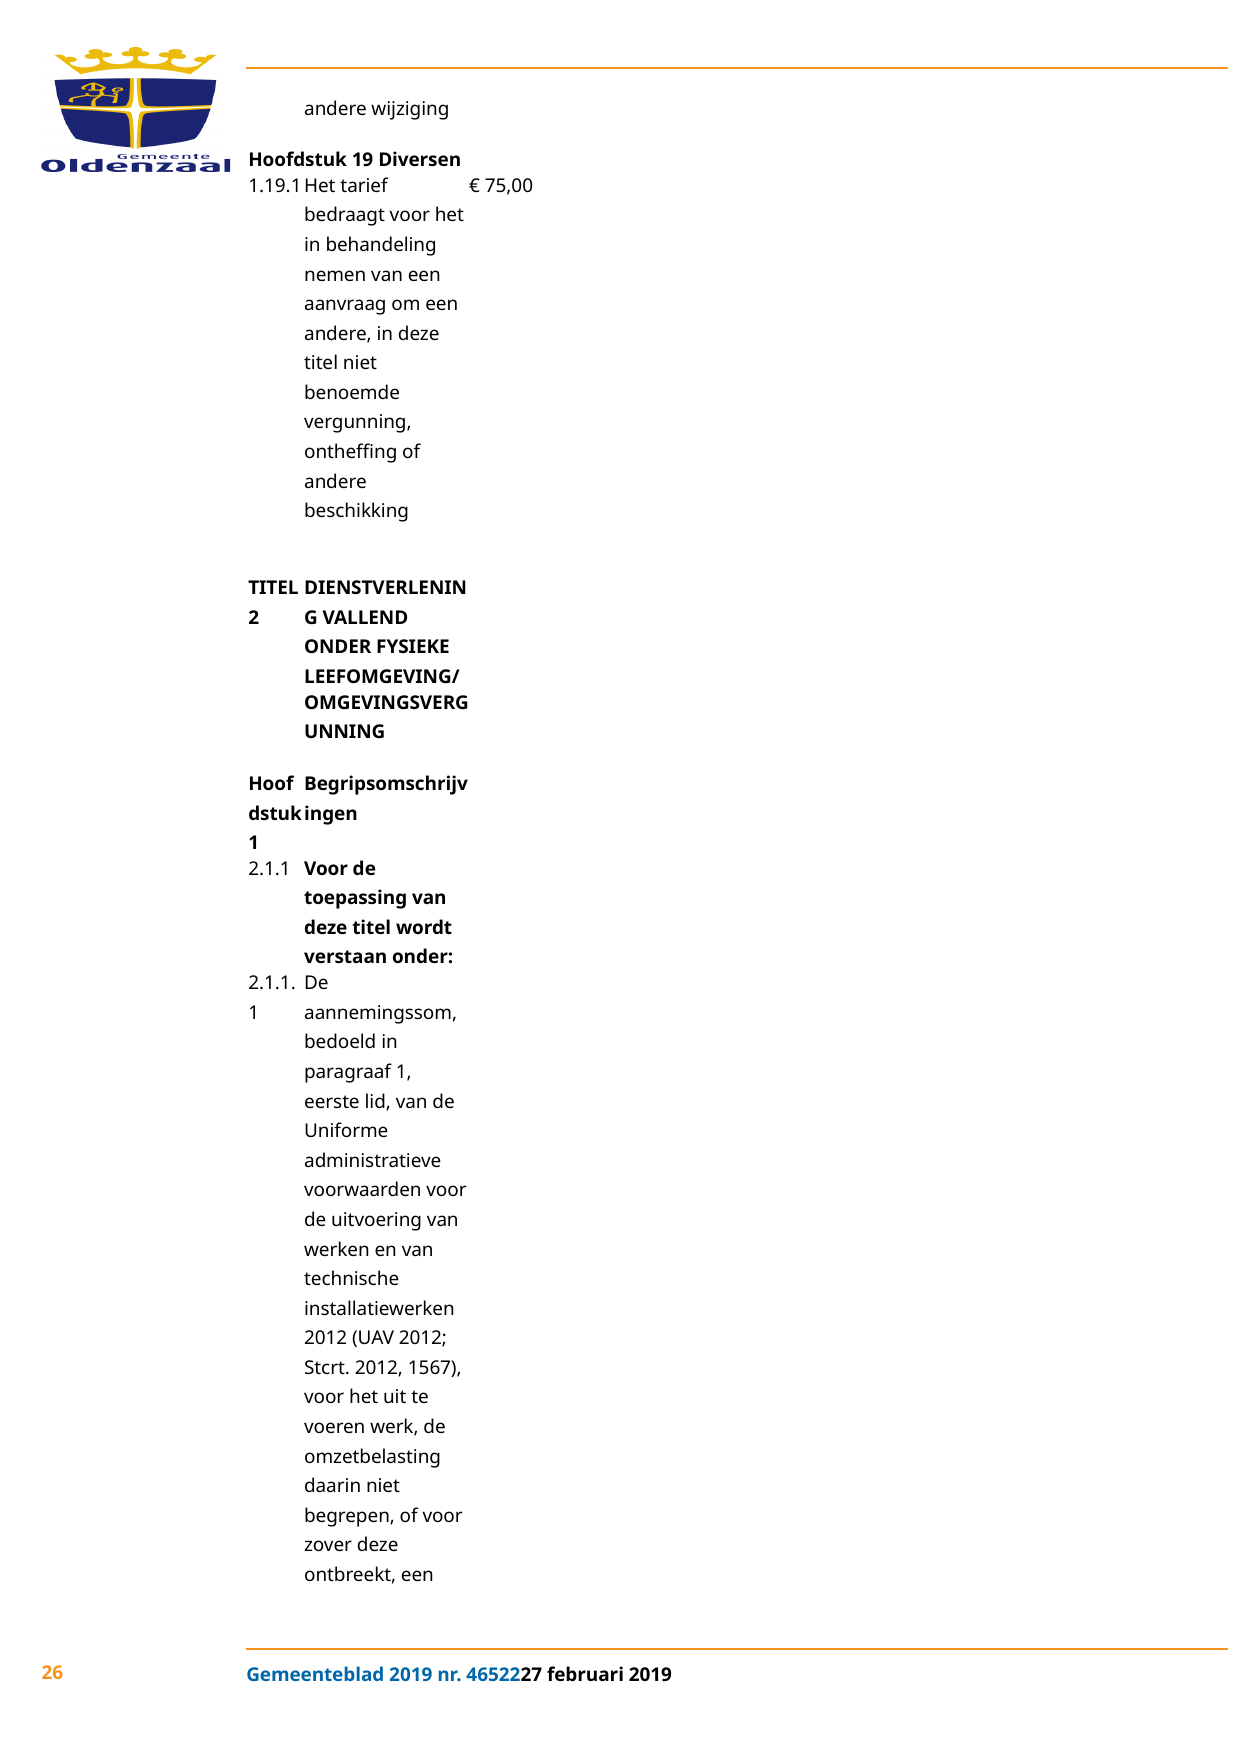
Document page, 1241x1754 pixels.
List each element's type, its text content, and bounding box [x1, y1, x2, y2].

table_cell [649, 744, 704, 770]
table_cell [760, 770, 816, 855]
table_cell [649, 970, 704, 1587]
table_cell [593, 575, 649, 689]
table_cell Hoofdstuk 19 Diversen [248, 146, 469, 172]
table_cell [593, 523, 649, 549]
table_cell [248, 744, 304, 770]
table_cell [593, 970, 649, 1587]
table_cell [649, 172, 704, 523]
table_cell [248, 95, 304, 121]
table_cell [537, 855, 593, 969]
table_cell [248, 121, 304, 146]
table_cell [593, 689, 649, 744]
table_cell [705, 689, 760, 744]
table_cell [649, 121, 704, 146]
table_cell [469, 855, 537, 969]
table_cell [760, 523, 816, 549]
table_cell OMGEVINGSVERGUNNING [304, 689, 469, 744]
table_cell [593, 549, 649, 574]
table_cell [760, 575, 816, 689]
table_cell 2.1.1 [248, 855, 304, 969]
table_cell € 75,00 [469, 172, 537, 523]
table_cell [537, 689, 593, 744]
table_cell [248, 689, 304, 744]
table_cell [705, 855, 760, 969]
table_cell [705, 744, 760, 770]
table_cell [248, 549, 304, 574]
table_cell [469, 146, 537, 172]
table_cell [649, 95, 704, 121]
table_cell [760, 121, 816, 146]
table_cell [705, 121, 760, 146]
table_cell Het tarief bedraagt voor het in behandeling nemen van een aanvraag om een andere, in deze titel niet benoemde vergunning, ontheffing of andere beschikking [304, 172, 469, 523]
table_cell [537, 95, 593, 121]
table_cell [304, 121, 469, 146]
table_cell [469, 970, 537, 1587]
table_cell [593, 146, 649, 172]
table_cell 2.1.1.1 [248, 970, 304, 1587]
table_cell [593, 855, 649, 969]
table_cell Voor de toepassing van deze titel wordt verstaan onder: [304, 855, 469, 969]
table_cell [649, 523, 704, 549]
table_cell DIENSTVERLENING VALLEND ONDER FYSIEKE LEEFOMGEVING/ [304, 575, 469, 689]
table_cell [705, 575, 760, 689]
table_cell [705, 523, 760, 549]
table_cell [537, 172, 593, 523]
table_cell 1.19.1 [248, 172, 304, 523]
table_cell Begripsomschrijvingen [304, 770, 469, 855]
table_cell [760, 689, 816, 744]
table_cell [469, 689, 537, 744]
table_cell [760, 549, 816, 574]
table_cell [537, 575, 593, 689]
table_cell [760, 146, 816, 172]
table_cell [593, 95, 649, 121]
table_cell [469, 575, 537, 689]
table_cell [469, 549, 537, 574]
table_cell TITEL 2 [248, 575, 304, 689]
table_cell [537, 744, 593, 770]
table_cell [537, 770, 593, 855]
table_cell [649, 146, 704, 172]
table_cell [304, 744, 469, 770]
table_cell [705, 549, 760, 574]
table_cell [593, 744, 649, 770]
table_cell andere wijziging [304, 95, 469, 121]
table_cell [760, 855, 816, 969]
table_cell [537, 121, 593, 146]
table_cell [304, 523, 469, 549]
table_cell [705, 770, 760, 855]
table_cell [593, 121, 649, 146]
table_cell [537, 970, 593, 1587]
table_cell [537, 523, 593, 549]
table_cell [649, 549, 704, 574]
table_cell [760, 744, 816, 770]
table_cell [705, 970, 760, 1587]
table_cell [304, 549, 469, 574]
table_cell [469, 121, 537, 146]
table_cell [649, 770, 704, 855]
table_cell [705, 146, 760, 172]
table_cell [469, 523, 537, 549]
table_cell [469, 744, 537, 770]
table_cell Hoofdstuk 1 [248, 770, 304, 855]
table_cell [593, 172, 649, 523]
table_cell [469, 770, 537, 855]
table_cell [760, 172, 816, 523]
picture [41, 47, 231, 172]
table_cell [760, 95, 816, 121]
table_cell [649, 855, 704, 969]
table_cell [760, 970, 816, 1587]
table_cell De aannemingssom, bedoeld in paragraaf 1, eerste lid, van de Uniforme administratieve voorwaarden voor de uitvoering van werken en van technische installatiewerken 2012 (UAV 2012; Stcrt. 2012, 1567), voor het uit te voeren werk, de omzetbelasting daarin niet begrepen, of voor zover deze ontbreekt, een [304, 970, 469, 1587]
table_cell [649, 689, 704, 744]
table_cell [469, 95, 537, 121]
table_cell [649, 575, 704, 689]
table_cell [705, 172, 760, 523]
table_cell [537, 146, 593, 172]
table_cell [537, 549, 593, 574]
table_cell [593, 770, 649, 855]
table_cell [705, 95, 760, 121]
table_cell [248, 523, 304, 549]
